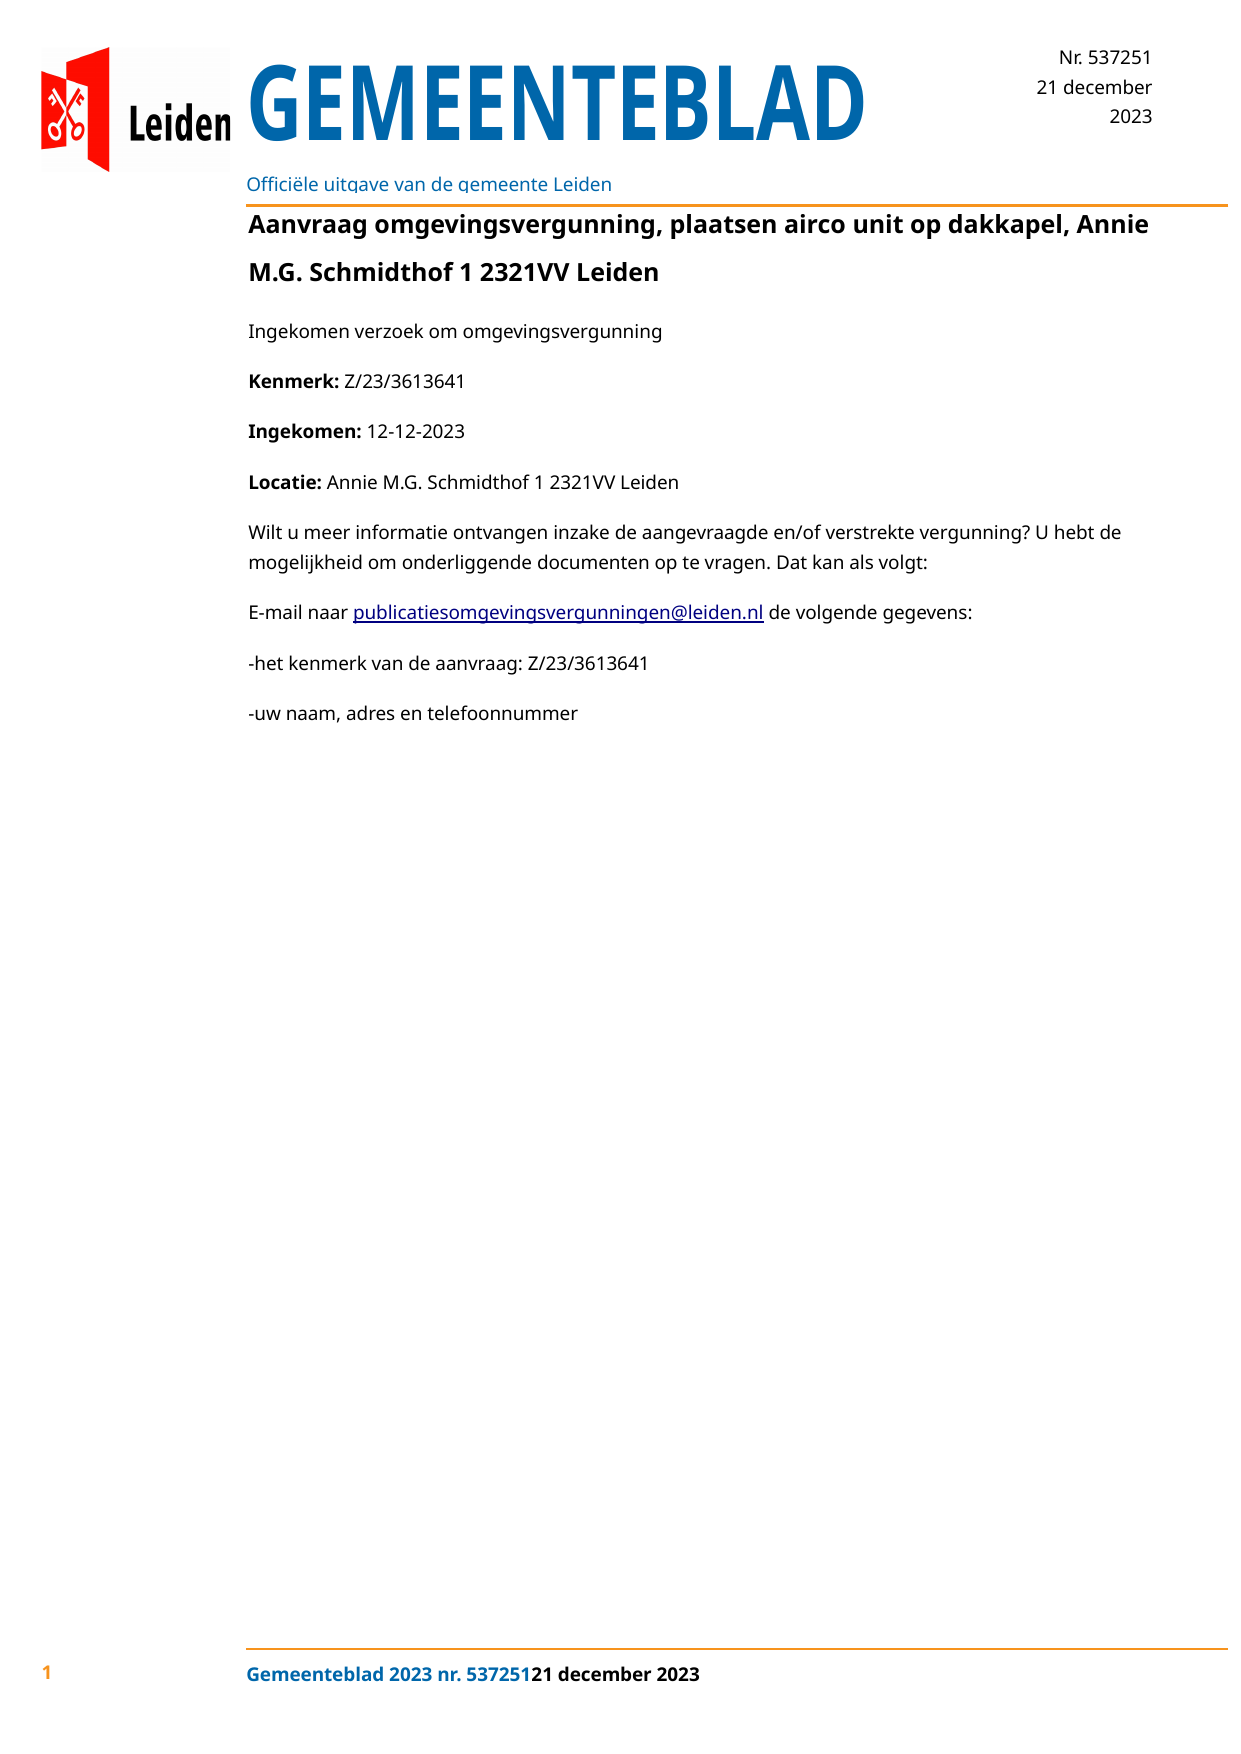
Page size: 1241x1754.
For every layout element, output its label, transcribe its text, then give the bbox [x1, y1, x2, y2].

text Locatie: Annie M.G. Schmidthof 1 2321VV Leiden [248, 469, 1152, 495]
text Ingekomen verzoek om omgevingsvergunning [248, 318, 1152, 344]
text -het kenmerk van de aanvraag: Z/23/3613641 [248, 650, 1152, 676]
text Ingekomen: 12-12-2023 [248, 419, 1152, 444]
text Wilt u meer informatie ontvangen inzake de aangevraagde en/of verstrekte vergunning? U hebt de mogelijkheid om onderliggende documenten op te vragen. Dat kan als volgt: [248, 519, 1152, 575]
text Aanvraag omgevingsvergunning, plaatsen airco unit op dakkapel, Annie M.G. Schmidthof 1 2321VV Leiden [248, 207, 1152, 288]
text Kenmerk: Z/23/3613641 [248, 368, 1152, 394]
text -uw naam, adres en telefoonnummer [248, 700, 1152, 726]
text E-mail naar publicatiesomgevingsvergunningen@leiden.nl de volgende gegevens: [248, 599, 1152, 625]
picture [41, 47, 231, 172]
